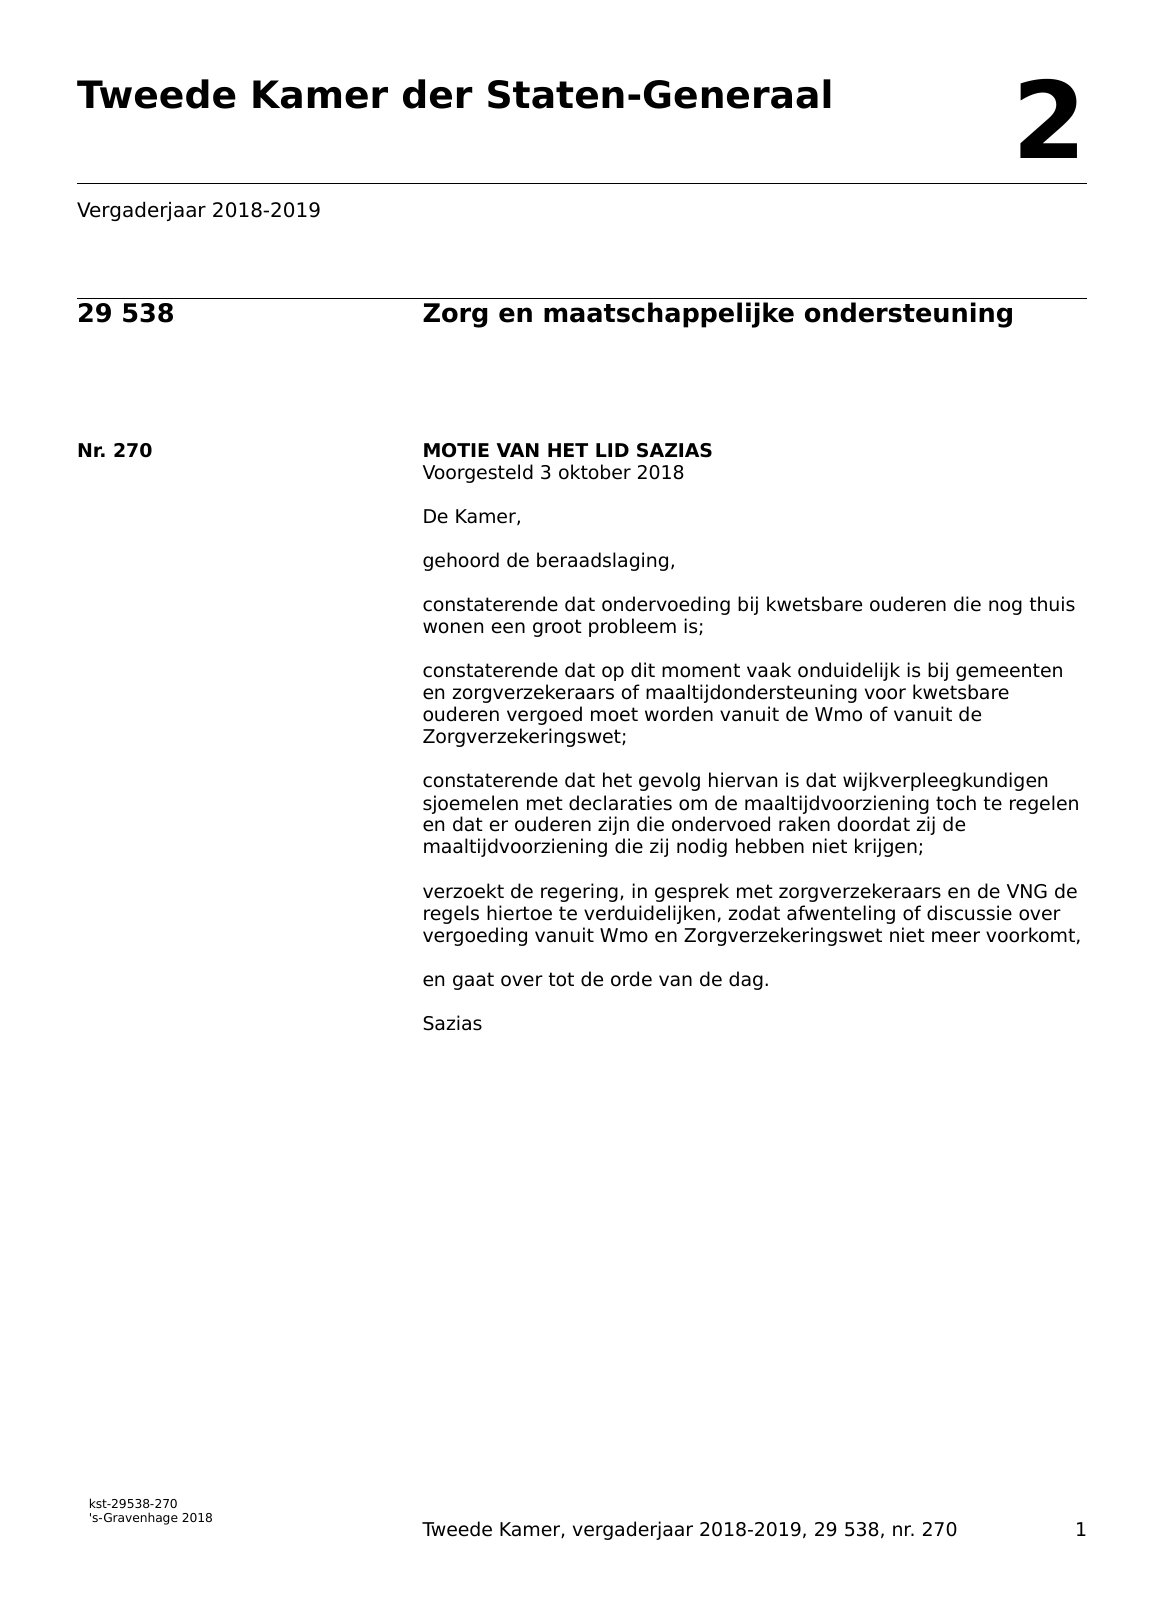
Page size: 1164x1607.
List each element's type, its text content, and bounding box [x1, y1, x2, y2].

text De Kamer, [422, 506, 1087, 528]
text 's-Gravenhage 2018 [88, 1511, 323, 1525]
text constaterende dat op dit moment vaak onduidelijk is bij gemeenten en zorgverzekeraars of maaltijdondersteuning voor kwetsbare ouderen vergoed moet worden vanuit de Wmo of vanuit de Zorgverzekeringswet; [422, 660, 1087, 748]
table_cell Vergaderjaar 2018-2019 [77, 184, 1087, 298]
table_header 2 [886, 59, 1087, 183]
text verzoekt de regering, in gesprek met zorgverzekeraars en de VNG de regels hiertoe te verduidelijken, zodat afwenteling of discussie over vergoeding vanuit Wmo en Zorgverzekeringswet niet meer voorkomt, [422, 881, 1087, 946]
table_header Tweede Kamer der Staten-Generaal [77, 59, 886, 183]
text constaterende dat ondervoeding bij kwetsbare ouderen die nog thuis wonen een groot probleem is; [422, 594, 1087, 638]
text Voorgesteld 3 oktober 2018 [422, 462, 1087, 484]
text Sazias [422, 1013, 1087, 1035]
text gehoord de beraadslaging, [422, 550, 1087, 572]
text kst-29538-270 [88, 1497, 323, 1511]
subtitle Nr. 270 MOTIE VAN HET LID SAZIAS [77, 440, 1087, 462]
subtitle 29 538 Zorg en maatschappelijke ondersteuning [77, 299, 1087, 329]
text constaterende dat het gevolg hiervan is dat wijkverpleegkundigen sjoemelen met declaraties om de maaltijdvoorziening toch te regelen en dat er ouderen zijn die ondervoed raken doordat zij de maaltijdvoorziening die zij nodig hebben niet krijgen; [422, 770, 1087, 858]
text en gaat over tot de orde van de dag. [422, 969, 1087, 991]
